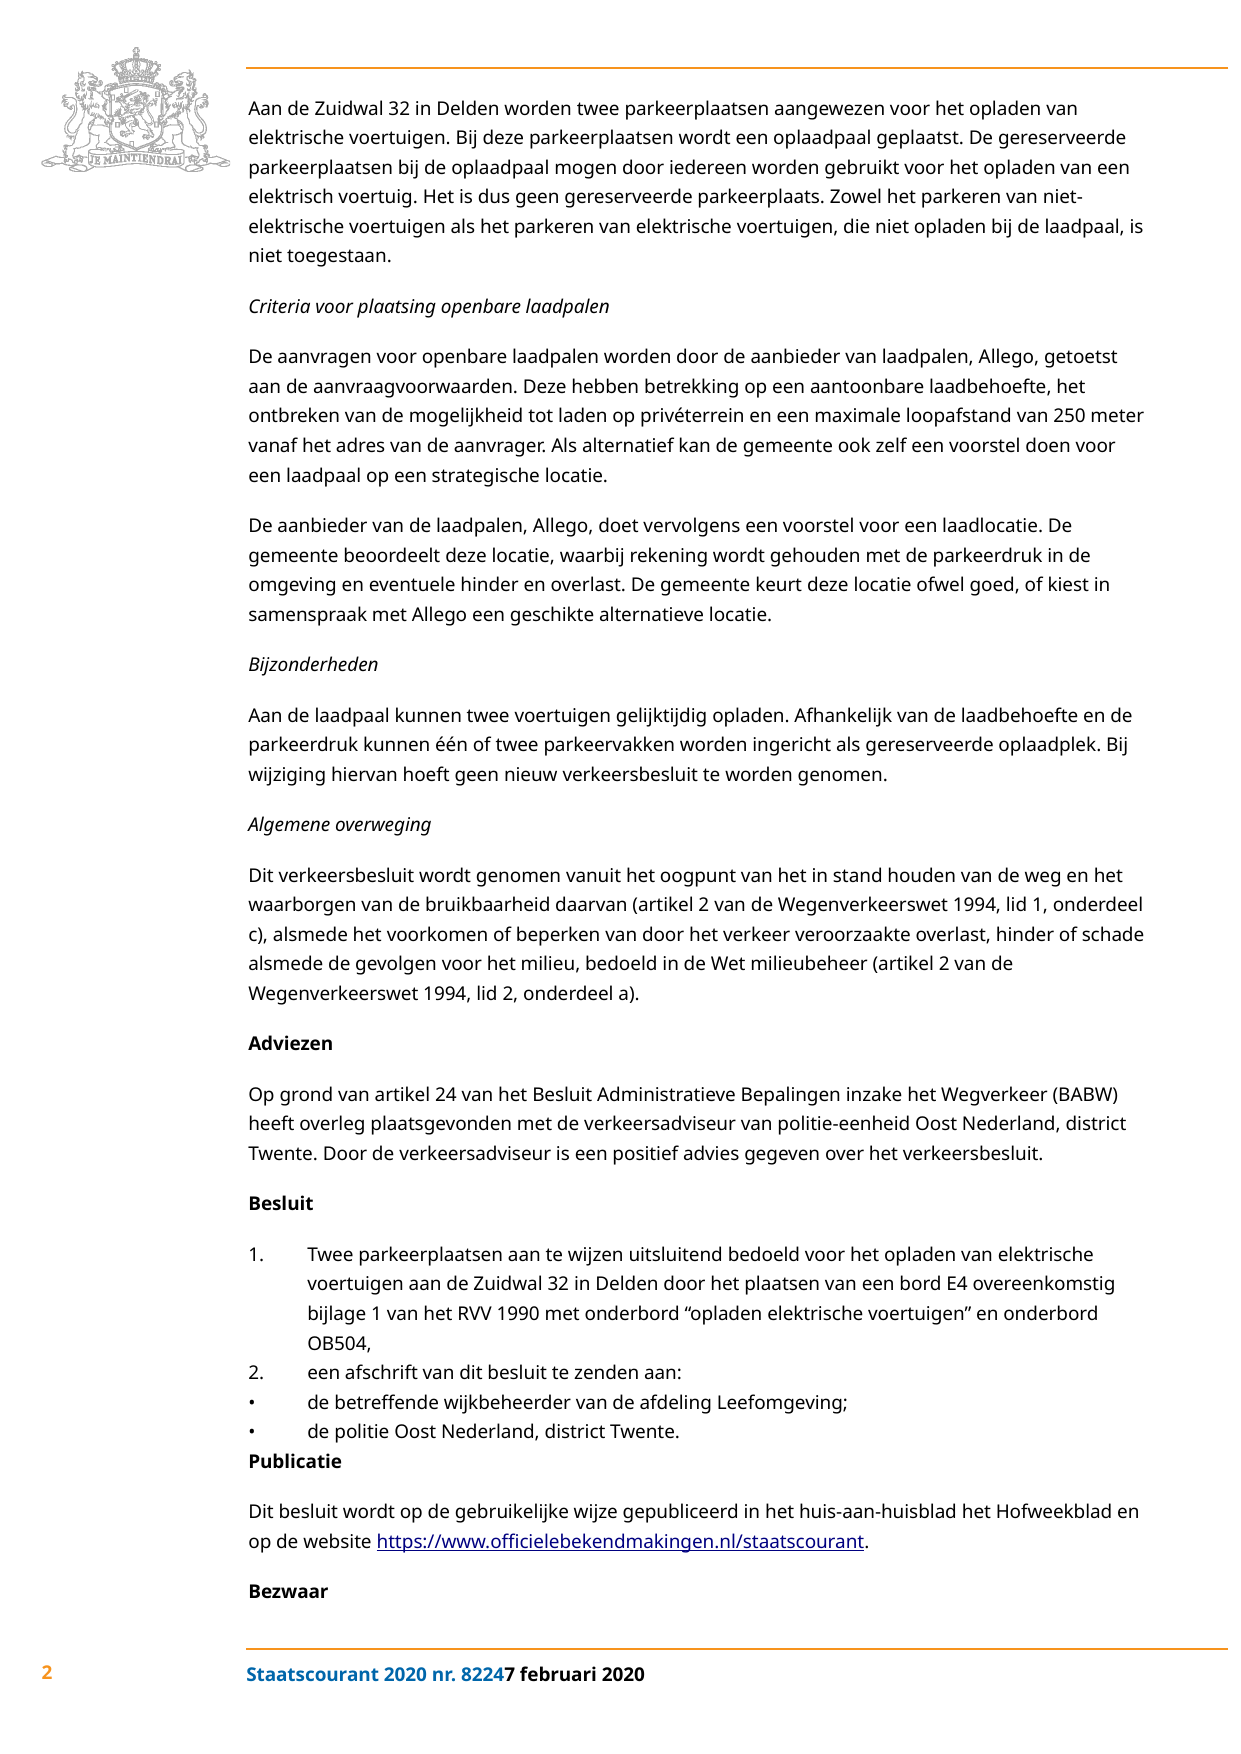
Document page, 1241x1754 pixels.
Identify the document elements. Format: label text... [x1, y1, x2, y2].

list een afschrift van dit besluit te zenden aan: [248, 1359, 1152, 1385]
picture [41, 47, 231, 172]
text Bezwaar [248, 1578, 1152, 1604]
list de politie Oost Nederland, district Twente. [248, 1418, 1152, 1444]
text Criteria voor plaatsing openbare laadpalen [248, 293, 1152, 319]
text Besluit [248, 1191, 1152, 1216]
text Dit verkeersbesluit wordt genomen vanuit het oogpunt van het in stand houden van de weg en het waarborgen van de bruikbaarheid daarvan (artikel 2 van de Wegenverkeerswet 1994, lid 1, onderdeel c), alsmede het voorkomen of beperken van door het verkeer veroorzaakte overlast, hinder of schade alsmede de gevolgen voor het milieu, bedoeld in de Wet milieubeheer (artikel 2 van de Wegenverkeerswet 1994, lid 2, onderdeel a). [248, 862, 1152, 1006]
text De aanbieder van de laadpalen, Allego, doet vervolgens een voorstel voor een laadlocatie. De gemeente beoordeelt deze locatie, waarbij rekening wordt gehouden met de parkeerdruk in de omgeving en eventuele hinder en overlast. De gemeente keurt deze locatie ofwel goed, of kiest in samenspraak met Allego een geschikte alternatieve locatie. [248, 512, 1152, 627]
text Aan de Zuidwal 32 in Delden worden twee parkeerplaatsen aangewezen voor het opladen van elektrische voertuigen. Bij deze parkeerplaatsen wordt een oplaadpaal geplaatst. De gereserveerde parkeerplaatsen bij de oplaadpaal mogen door iedereen worden gebruikt voor het opladen van een elektrisch voertuig. Het is dus geen gereserveerde parkeerplaats. Zowel het parkeren van niet-elektrische voertuigen als het parkeren van elektrische voertuigen, die niet opladen bij de laadpaal, is niet toegestaan. [248, 95, 1152, 268]
text Bijzonderheden [248, 651, 1152, 677]
list Twee parkeerplaatsen aan te wijzen uitsluitend bedoeld voor het opladen van elektrische voertuigen aan de Zuidwal 32 in Delden door het plaatsen van een bord E4 overeenkomstig bijlage 1 van het RVV 1990 met onderbord “opladen elektrische voertuigen” en onderbord OB504, [248, 1241, 1152, 1356]
text Adviezen [248, 1031, 1152, 1056]
text Algemene overweging [248, 811, 1152, 837]
text De aanvragen voor openbare laadpalen worden door de aanbieder van laadpalen, Allego, getoetst aan de aanvraagvoorwaarden. Deze hebben betrekking op een aantoonbare laadbehoefte, het ontbreken van de mogelijkheid tot laden op privéterrein en een maximale loopafstand van 250 meter vanaf het adres van de aanvrager. Als alternatief kan de gemeente ook zelf een voorstel doen voor een laadpaal op een strategische locatie. [248, 343, 1152, 488]
text Publicatie [248, 1448, 1152, 1474]
text Op grond van artikel 24 van het Besluit Administratieve Bepalingen inzake het Wegverkeer (BABW) heeft overleg plaatsgevonden met de verkeersadviseur van politie-eenheid Oost Nederland, district Twente. Door de verkeersadviseur is een positief advies gegeven over het verkeersbesluit. [248, 1081, 1152, 1166]
list de betreffende wijkbeheerder van de afdeling Leefomgeving; [248, 1389, 1152, 1415]
text Dit besluit wordt op de gebruikelijke wijze gepubliceerd in het huis-aan-huisblad het Hofweekblad en op de website https://www.officielebekendmakingen.nl/staatscourant. [248, 1498, 1152, 1554]
text Aan de laadpaal kunnen twee voertuigen gelijktijdig opladen. Afhankelijk van de laadbehoefte en de parkeerdruk kunnen één of twee parkeervakken worden ingericht als gereserveerde oplaadplek. Bij wijziging hiervan hoeft geen nieuw verkeersbesluit te worden genomen. [248, 702, 1152, 787]
